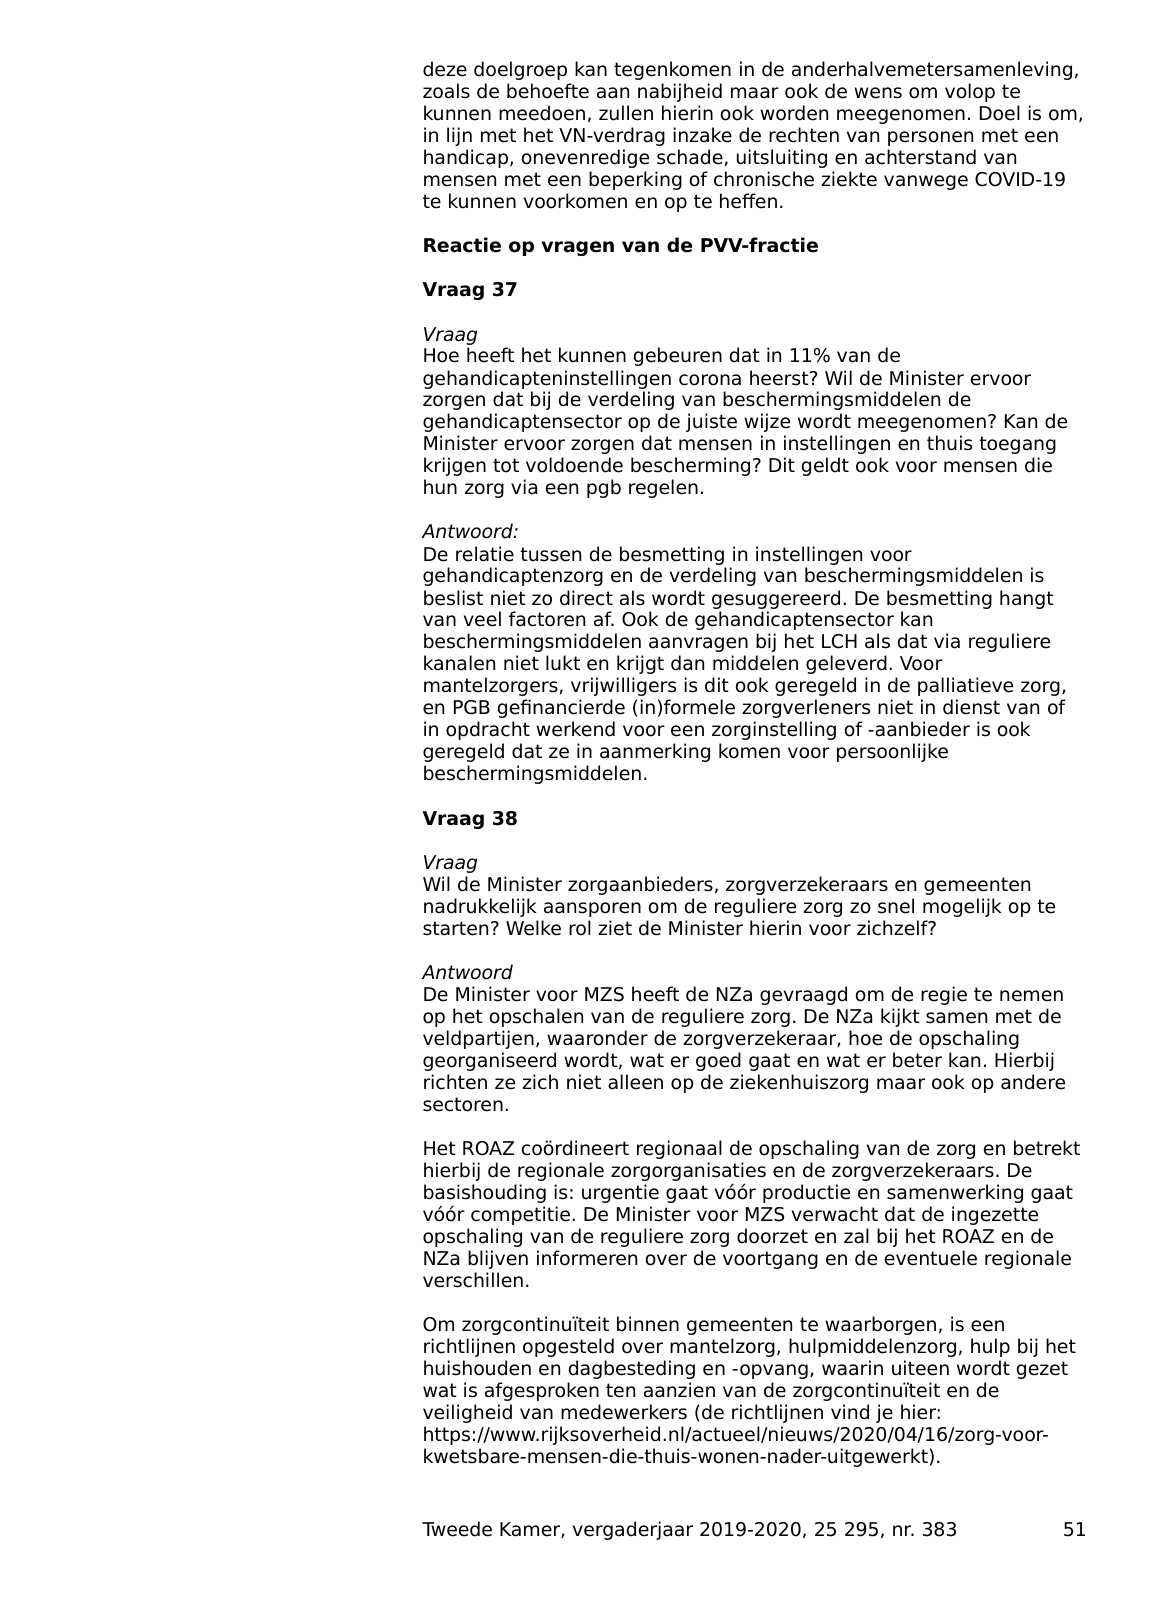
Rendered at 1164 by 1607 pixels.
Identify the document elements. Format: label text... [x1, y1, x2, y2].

subtitle Antwoord: [422, 521, 1087, 543]
subtitle Vraag [422, 323, 1087, 345]
text Hoe heeft het kunnen gebeuren dat in 11% van de gehandicapteninstellingen corona heerst? Wil de Minister ervoor zorgen dat bij de verdeling van beschermingsmiddelen de gehandicaptensector op de juiste wijze wordt meegenomen? Kan de Minister ervoor zorgen dat mensen in instellingen en thuis toegang krijgen tot voldoende bescherming? Dit geldt ook voor mensen die hun zorg via een pgb regelen. [422, 345, 1087, 499]
text Wil de Minister zorgaanbieders, zorgverzekeraars en gemeenten nadrukkelijk aansporen om de reguliere zorg zo snel mogelijk op te starten? Welke rol ziet de Minister hierin voor zichzelf? [422, 873, 1087, 939]
subtitle Vraag 38 [422, 807, 1087, 829]
text Het ROAZ coördineert regionaal de opschaling van de zorg en betrekt hierbij de regionale zorgorganisaties en de zorgverzekeraars. De basishouding is: urgentie gaat vóór productie en samenwerking gaat vóór competitie. De Minister voor MZS verwacht dat de ingezette opschaling van de reguliere zorg doorzet en zal bij het ROAZ en de NZa blijven informeren over de voortgang en de eventuele regionale verschillen. [422, 1138, 1087, 1292]
text De relatie tussen de besmetting in instellingen voor gehandicaptenzorg en de verdeling van beschermingsmiddelen is beslist niet zo direct als wordt gesuggereerd. De besmetting hangt van veel factoren af. Ook de gehandicaptensector kan beschermingsmiddelen aanvragen bij het LCH als dat via reguliere kanalen niet lukt en krijgt dan middelen geleverd. Voor mantelzorgers, vrijwilligers is dit ook geregeld in de palliatieve zorg, en PGB gefinancierde (in)formele zorgverleners niet in dienst van of in opdracht werkend voor een zorginstelling of -aanbieder is ook geregeld dat ze in aanmerking komen voor persoonlijke beschermingsmiddelen. [422, 543, 1087, 785]
text De Minister voor MZS heeft de NZa gevraagd om de regie te nemen op het opschalen van de reguliere zorg. De NZa kijkt samen met de veldpartijen, waaronder de zorgverzekeraar, hoe de opschaling georganiseerd wordt, wat er goed gaat en wat er beter kan. Hierbij richten ze zich niet alleen op de ziekenhuiszorg maar ook op andere sectoren. [422, 984, 1087, 1116]
subtitle Vraag [422, 852, 1087, 873]
subtitle Reactie op vragen van de PVV-fractie [422, 235, 1087, 257]
text Om zorgcontinuïteit binnen gemeenten te waarborgen, is een richtlijnen opgesteld over mantelzorg, hulpmiddelenzorg, hulp bij het huishouden en dagbesteding en -opvang, waarin uiteen wordt gezet wat is afgesproken ten aanzien van de zorgcontinuïteit en de veiligheid van medewerkers (de richtlijnen vind je hier: https://www.rijksoverheid.nl/actueel/nieuws/2020/04/16/zorg-voor-kwetsbare-mensen-die-thuis-wonen-nader-uitgewerkt). [422, 1314, 1087, 1468]
subtitle Antwoord [422, 962, 1087, 984]
text Vraag 37 [422, 279, 1087, 301]
text deze doelgroep kan tegenkomen in de anderhalvemetersamenleving, zoals de behoefte aan nabijheid maar ook de wens om volop te kunnen meedoen, zullen hierin ook worden meegenomen. Doel is om, in lijn met het VN-verdrag inzake de rechten van personen met een handicap, onevenredige schade, uitsluiting en achterstand van mensen met een beperking of chronische ziekte vanwege COVID-19 te kunnen voorkomen en op te heffen. [422, 59, 1087, 213]
